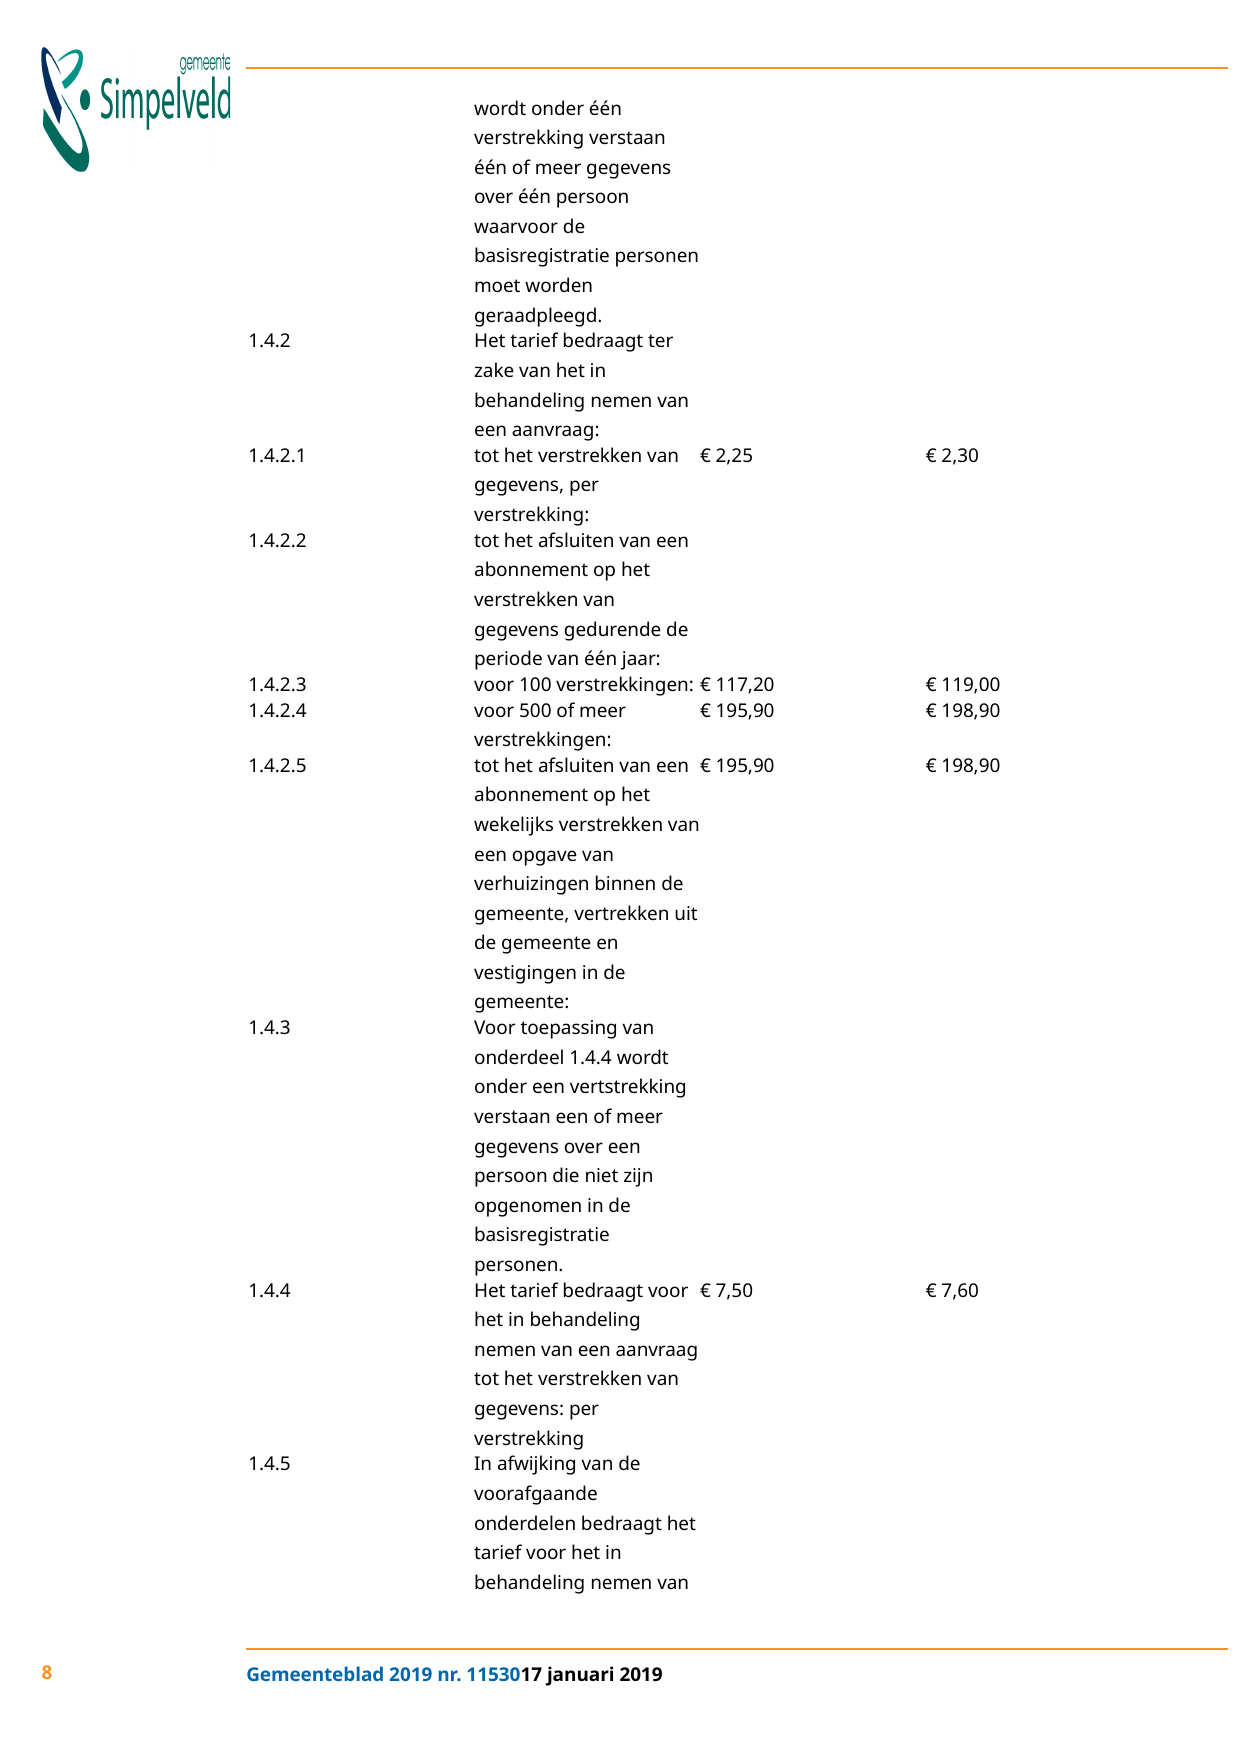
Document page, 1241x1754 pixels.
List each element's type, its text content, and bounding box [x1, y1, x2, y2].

table_cell 1.4.2.3 [248, 671, 474, 697]
table_cell In afwijking van de voorafgaande onderdelen bedraagt het tarief voor het in behandeling nemen van [474, 1451, 700, 1594]
table_cell [700, 1451, 926, 1594]
table_cell [926, 1451, 1152, 1594]
table_cell € 7,50 [700, 1277, 926, 1451]
table_cell € 195,90 [700, 697, 926, 752]
table_cell [700, 1015, 926, 1277]
table_cell 1.4.5 [248, 1451, 474, 1594]
table_cell [926, 95, 1152, 328]
table_cell € 2,30 [926, 442, 1152, 527]
table_cell 1.4.4 [248, 1277, 474, 1451]
table_cell [926, 527, 1152, 671]
table_cell tot het afsluiten van een abonnement op het verstrekken van gegevens gedurende de periode van één jaar: [474, 527, 700, 671]
table_cell € 198,90 [926, 752, 1152, 1014]
table_cell € 198,90 [926, 697, 1152, 752]
table_cell € 7,60 [926, 1277, 1152, 1451]
table_cell tot het afsluiten van een abonnement op het wekelijks verstrekken van een opgave van verhuizingen binnen de gemeente, vertrekken uit de gemeente en vestigingen in de gemeente: [474, 752, 700, 1014]
table_cell € 2,25 [700, 442, 926, 527]
table_cell [700, 95, 926, 328]
picture [41, 47, 231, 172]
table_cell [926, 1015, 1152, 1277]
table_cell 1.4.2.4 [248, 697, 474, 752]
table_cell € 119,00 [926, 671, 1152, 697]
table_cell 1.4.2.2 [248, 527, 474, 671]
table_cell wordt onder één verstrekking verstaan één of meer gegevens over één persoon waarvoor de basisregistratie personen moet worden geraadpleegd. [474, 95, 700, 328]
table_cell Het tarief bedraagt ter zake van het in behandeling nemen van een aanvraag: [474, 328, 700, 442]
table_cell 1.4.2.1 [248, 442, 474, 527]
table_cell € 117,20 [700, 671, 926, 697]
table_cell voor 100 verstrekkingen: [474, 671, 700, 697]
table_cell Voor toepassing van onderdeel 1.4.4 wordt onder een vertstrekking verstaan een of meer gegevens over een persoon die niet zijn opgenomen in de basisregistratie personen. [474, 1015, 700, 1277]
table_cell 1.4.3 [248, 1015, 474, 1277]
table_cell 1.4.2 [248, 328, 474, 442]
table_cell [700, 527, 926, 671]
table_cell [926, 328, 1152, 442]
table_cell 1.4.2.5 [248, 752, 474, 1014]
table_cell tot het verstrekken van gegevens, per verstrekking: [474, 442, 700, 527]
table_cell [700, 328, 926, 442]
table_cell Het tarief bedraagt voor het in behandeling nemen van een aanvraag tot het verstrekken van gegevens: per verstrekking [474, 1277, 700, 1451]
table_cell [248, 95, 474, 328]
table_cell € 195,90 [700, 752, 926, 1014]
table_cell voor 500 of meer verstrekkingen: [474, 697, 700, 752]
